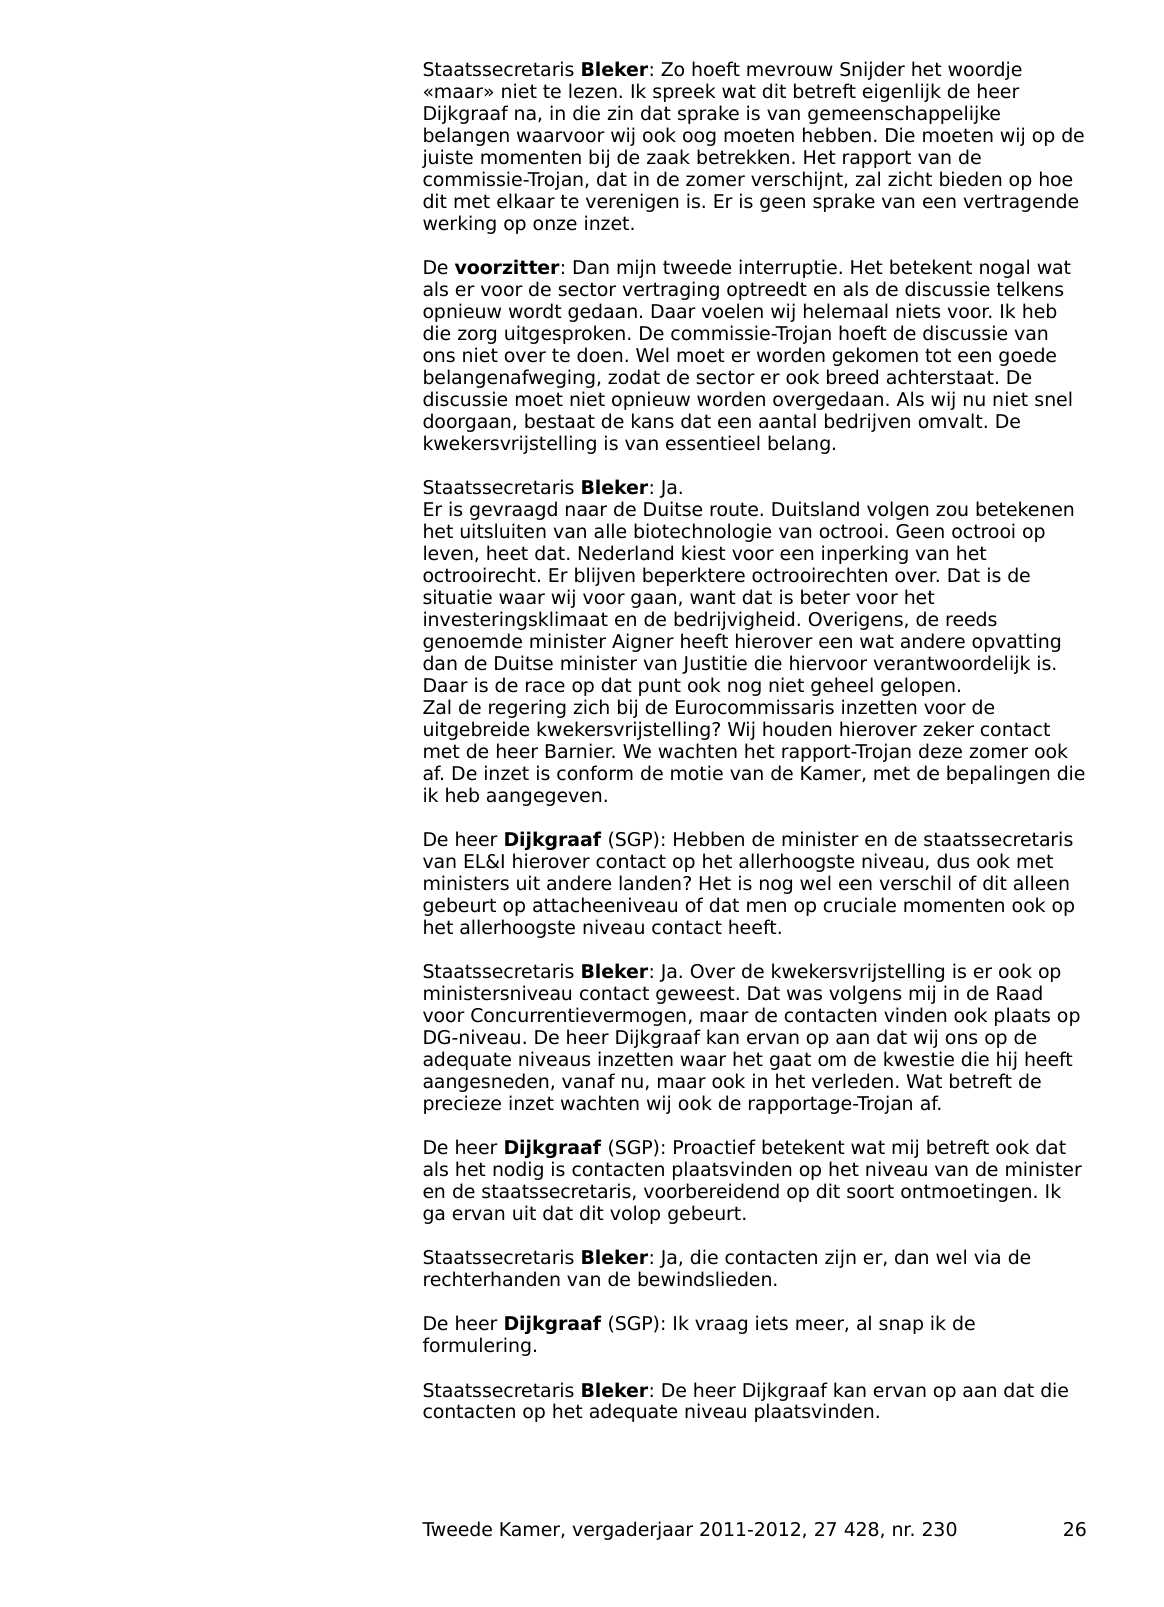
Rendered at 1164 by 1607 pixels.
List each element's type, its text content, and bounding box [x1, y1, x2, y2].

text Staatssecretaris Bleker: De heer Dijkgraaf kan ervan op aan dat die contacten op het adequate niveau plaatsvinden. [422, 1379, 1087, 1423]
text De heer Dijkgraaf (SGP): Proactief betekent wat mij betreft ook dat als het nodig is contacten plaatsvinden op het niveau van de minister en de staatssecretaris, voorbereidend op dit soort ontmoetingen. Ik ga ervan uit dat dit volop gebeurt. [422, 1137, 1087, 1225]
text De heer Dijkgraaf (SGP): Hebben de minister en de staatssecretaris van EL&I hierover contact op het allerhoogste niveau, dus ook met ministers uit andere landen? Het is nog wel een verschil of dit alleen gebeurt op attacheeniveau of dat men op cruciale momenten ook op het allerhoogste niveau contact heeft. [422, 829, 1087, 939]
text Staatssecretaris Bleker: Ja. [422, 477, 1087, 499]
text Er is gevraagd naar de Duitse route. Duitsland volgen zou betekenen het uitsluiten van alle biotechnologie van octrooi. Geen octrooi op leven, heet dat. Nederland kiest voor een inperking van het octrooirecht. Er blijven beperktere octrooirechten over. Dat is de situatie waar wij voor gaan, want dat is beter voor het investeringsklimaat en de bedrijvigheid. Overigens, de reeds genoemde minister Aigner heeft hierover een wat andere opvatting dan de Duitse minister van Justitie die hiervoor verantwoordelijk is. Daar is de race op dat punt ook nog niet geheel gelopen. [422, 499, 1087, 697]
text Staatssecretaris Bleker: Ja. Over de kwekersvrijstelling is er ook op ministersniveau contact geweest. Dat was volgens mij in de Raad voor Concurrentievermogen, maar de contacten vinden ook plaats op DG-niveau. De heer Dijkgraaf kan ervan op aan dat wij ons op de adequate niveaus inzetten waar het gaat om de kwestie die hij heeft aangesneden, vanaf nu, maar ook in het verleden. Wat betreft de precieze inzet wachten wij ook de rapportage-Trojan af. [422, 961, 1087, 1115]
text Staatssecretaris Bleker: Ja, die contacten zijn er, dan wel via de rechterhanden van de bewindslieden. [422, 1247, 1087, 1291]
text Zal de regering zich bij de Eurocommissaris inzetten voor de uitgebreide kwekersvrijstelling? Wij houden hierover zeker contact met de heer Barnier. We wachten het rapport-Trojan deze zomer ook af. De inzet is conform de motie van de Kamer, met de bepalingen die ik heb aangegeven. [422, 697, 1087, 807]
text Staatssecretaris Bleker: Zo hoeft mevrouw Snijder het woordje «maar» niet te lezen. Ik spreek wat dit betreft eigenlijk de heer Dijkgraaf na, in die zin dat sprake is van gemeenschappelijke belangen waarvoor wij ook oog moeten hebben. Die moeten wij op de juiste momenten bij de zaak betrekken. Het rapport van de commissie-Trojan, dat in de zomer verschijnt, zal zicht bieden op hoe dit met elkaar te verenigen is. Er is geen sprake van een vertragende werking op onze inzet. [422, 59, 1087, 235]
text De heer Dijkgraaf (SGP): Ik vraag iets meer, al snap ik de formulering. [422, 1313, 1087, 1357]
text De voorzitter: Dan mijn tweede interruptie. Het betekent nogal wat als er voor de sector vertraging optreedt en als de discussie telkens opnieuw wordt gedaan. Daar voelen wij helemaal niets voor. Ik heb die zorg uitgesproken. De commissie-Trojan hoeft de discussie van ons niet over te doen. Wel moet er worden gekomen tot een goede belangenafweging, zodat de sector er ook breed achterstaat. De discussie moet niet opnieuw worden overgedaan. Als wij nu niet snel doorgaan, bestaat de kans dat een aantal bedrijven omvalt. De kwekersvrijstelling is van essentieel belang. [422, 257, 1087, 455]
